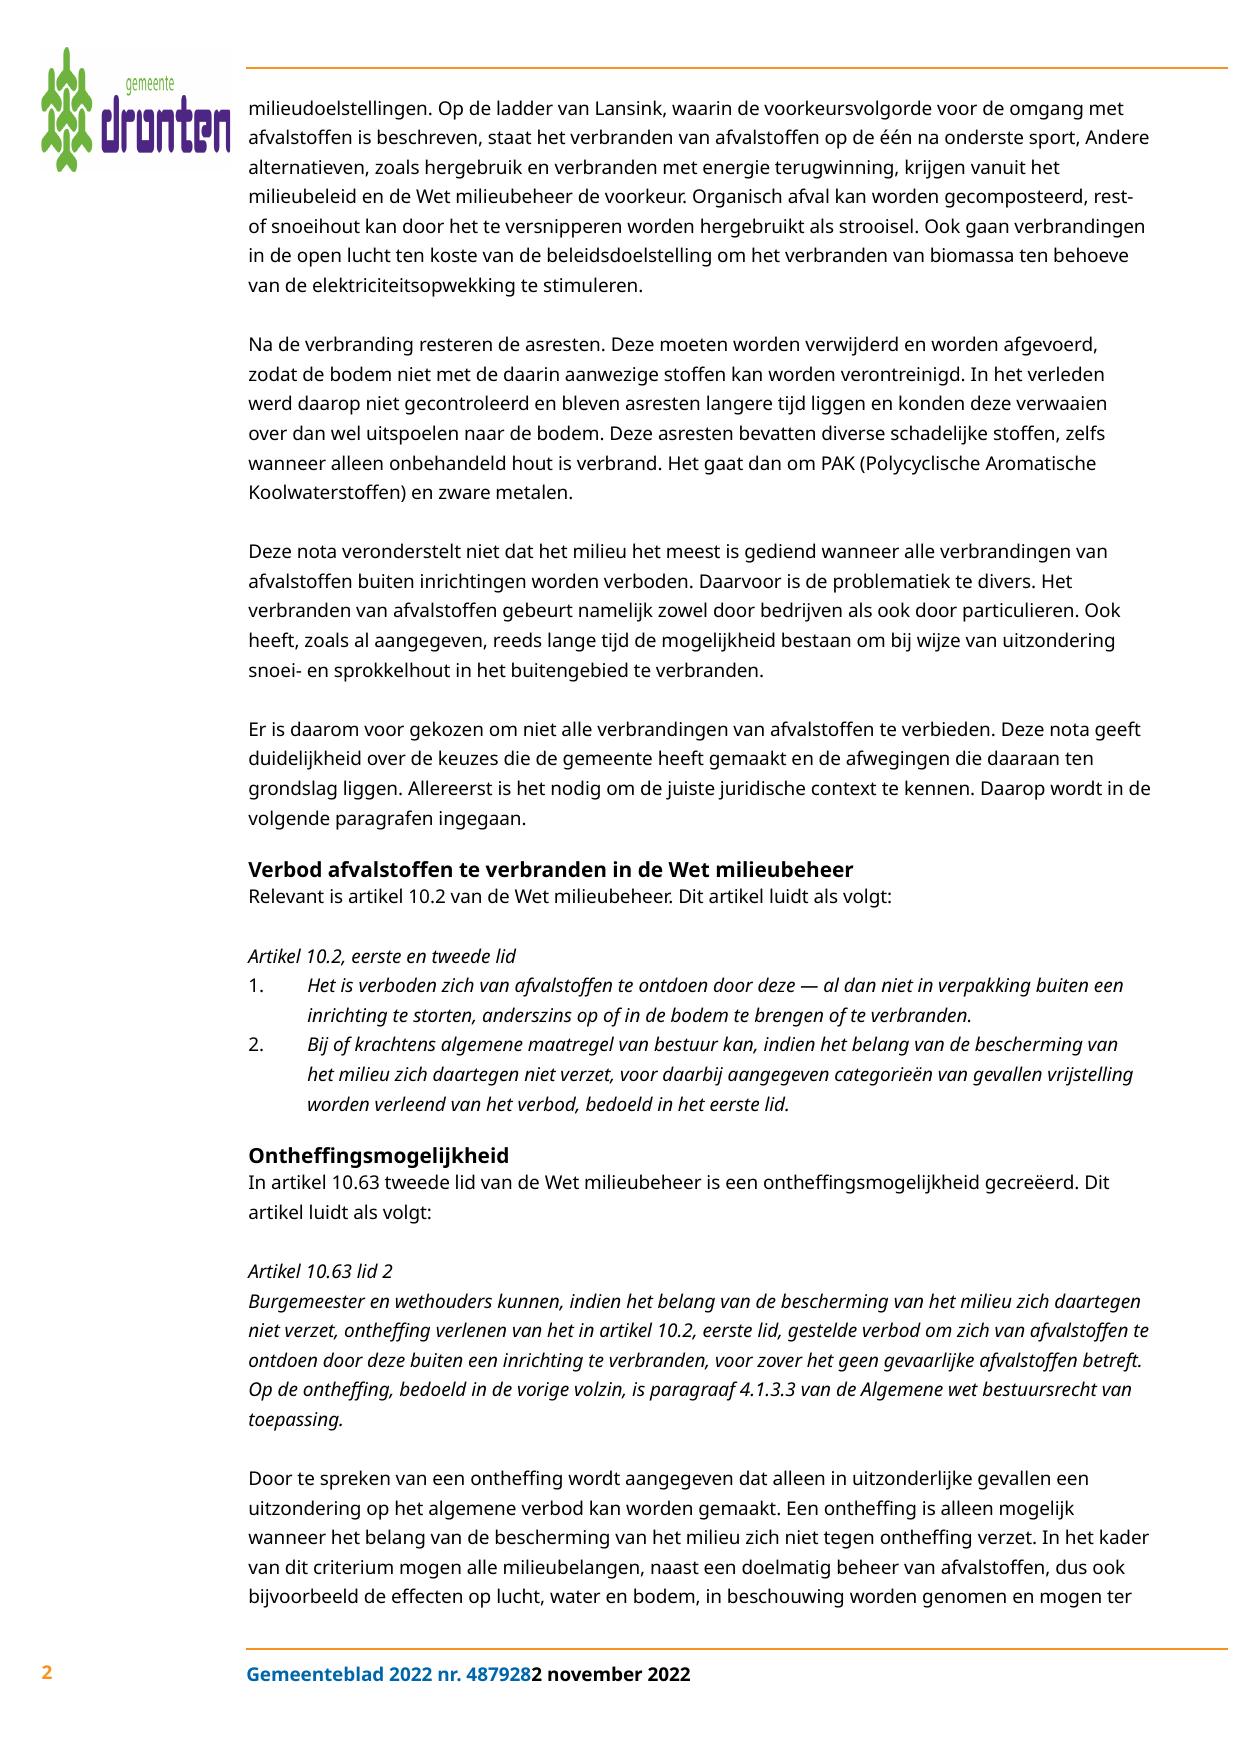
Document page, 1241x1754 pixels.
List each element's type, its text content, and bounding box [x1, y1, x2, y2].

text Door te spreken van een ontheffing wordt aangegeven dat alleen in uitzonderlijke gevallen een uitzondering op het algemene verbod kan worden gemaakt. Een ontheffing is alleen mogelijk wanneer het belang van de bescherming van het milieu zich niet tegen ontheffing verzet. In het kader van dit criterium mogen alle milieubelangen, naast een doelmatig beheer van afvalstoffen, dus ook bijvoorbeeld de effecten op lucht, water en bodem, in beschouwing worden genomen en mogen ter [248, 1465, 1152, 1609]
text milieudoelstellingen. Op de ladder van Lansink, waarin de voorkeursvolgorde voor de omgang met afvalstoffen is beschreven, staat het verbranden van afvalstoffen op de één na onderste sport, Andere alternatieven, zoals hergebruik en verbranden met energie terugwinning, krijgen vanuit het milieubeleid en de Wet milieubeheer de voorkeur. Organisch afval kan worden gecomposteerd, rest- of snoeihout kan door het te versnipperen worden hergebruikt als strooisel. Ook gaan verbrandingen in de open lucht ten koste van de beleidsdoelstelling om het verbranden van biomassa ten behoeve van de elektriciteitsopwekking te stimuleren. [248, 95, 1152, 298]
text Artikel 10.63 lid 2 [248, 1258, 1152, 1284]
text Na de verbranding resteren de asresten. Deze moeten worden verwijderd en worden afgevoerd, zodat de bodem niet met de daarin aanwezige stoffen kan worden verontreinigd. In het verleden werd daarop niet gecontroleerd en bleven asresten langere tijd liggen en konden deze verwaaien over dan wel uitspoelen naar de bodem. Deze asresten bevatten diverse schadelijke stoffen, zelfs wanneer alleen onbehandeld hout is verbrand. Het gaat dan om PAK (Polycyclische Aromatische Koolwaterstoffen) en zware metalen. [248, 331, 1152, 505]
text Ontheffingsmogelijkheid [248, 1141, 1152, 1169]
list Bij of krachtens algemene maatregel van bestuur kan, indien het belang van de bescherming van het milieu zich daartegen niet verzet, voor daarbij aangegeven categorieën van gevallen vrijstelling worden verleend van het verbod, bedoeld in het eerste lid. [248, 1032, 1152, 1116]
text Er is daarom voor gekozen om niet alle verbrandingen van afvalstoffen te verbieden. Deze nota geeft duidelijkheid over de keuzes die de gemeente heeft gemaakt en de afwegingen die daaraan ten grondslag liggen. Allereerst is het nodig om de juiste juridische context te kennen. Daarop wordt in de volgende paragrafen ingegaan. [248, 716, 1152, 831]
list Het is verboden zich van afvalstoffen te ontdoen door deze — al dan niet in verpakking buiten een inrichting te storten, anderszins op of in de bodem te brengen of te verbranden. [248, 972, 1152, 1028]
text Relevant is artikel 10.2 van de Wet milieubeheer. Dit artikel luidt als volgt: [248, 884, 1152, 909]
text Verbod afvalstoffen te verbranden in de Wet milieubeheer [248, 855, 1152, 884]
text Burgemeester en wethouders kunnen, indien het belang van de bescherming van het milieu zich daartegen niet verzet, ontheffing verlenen van het in artikel 10.2, eerste lid, gestelde verbod om zich van afvalstoffen te ontdoen door deze buiten een inrichting te verbranden, voor zover het geen gevaarlijke afvalstoffen betreft. Op de ontheffing, bedoeld in de vorige volzin, is paragraaf 4.1.3.3 van de Algemene wet bestuursrecht van toepassing. [248, 1288, 1152, 1432]
text Artikel 10.2, eerste en tweede lid [248, 943, 1152, 968]
text Deze nota veronderstelt niet dat het milieu het meest is gediend wanneer alle verbrandingen van afvalstoffen buiten inrichtingen worden verboden. Daarvoor is de problematiek te divers. Het verbranden van afvalstoffen gebeurt namelijk zowel door bedrijven als ook door particulieren. Ook heeft, zoals al aangegeven, reeds lange tijd de mogelijkheid bestaan om bij wijze van uitzondering snoei- en sprokkelhout in het buitengebied te verbranden. [248, 538, 1152, 683]
text In artikel 10.63 tweede lid van de Wet milieubeheer is een ontheffingsmogelijkheid gecreëerd. Dit artikel luidt als volgt: [248, 1169, 1152, 1225]
picture [41, 47, 231, 172]
